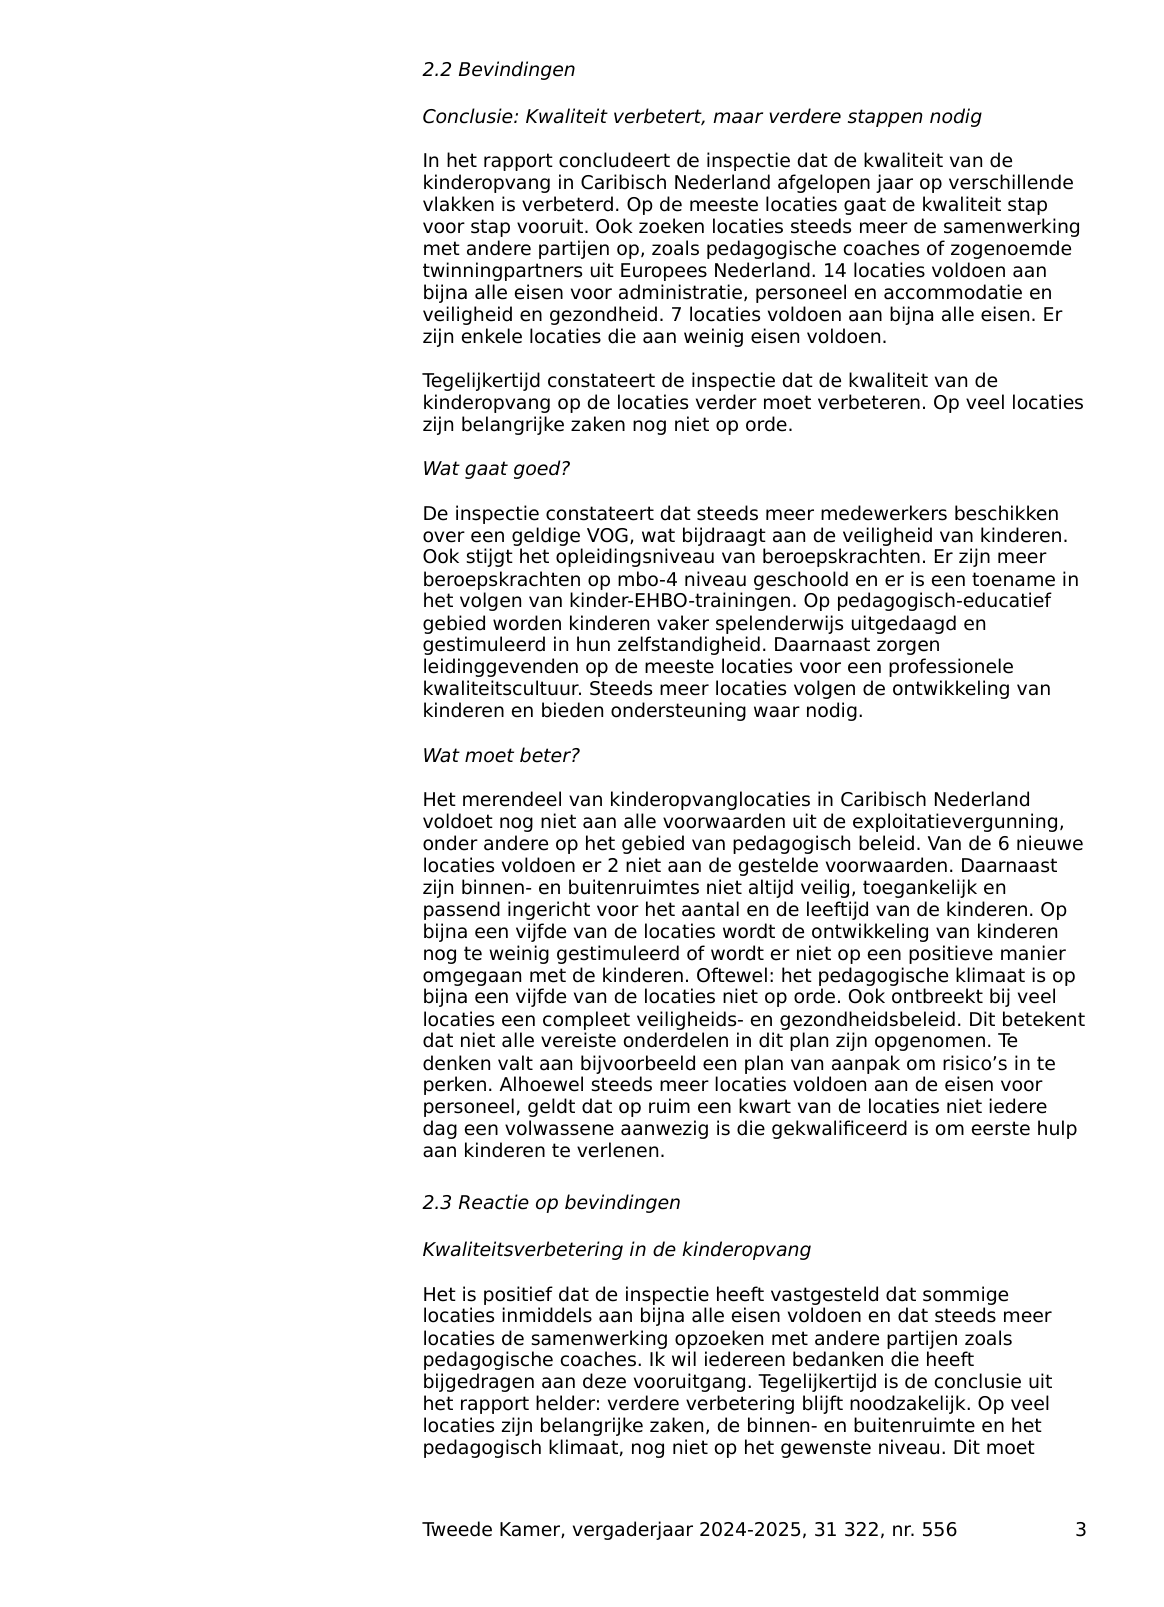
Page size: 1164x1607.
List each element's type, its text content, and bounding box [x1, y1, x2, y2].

subtitle Wat gaat goed? [422, 458, 1087, 480]
text In het rapport concludeert de inspectie dat de kwaliteit van de kinderopvang in Caribisch Nederland afgelopen jaar op verschillende vlakken is verbeterd. Op de meeste locaties gaat de kwaliteit stap voor stap vooruit. Ook zoeken locaties steeds meer de samenwerking met andere partijen op, zoals pedagogische coaches of zogenoemde twinningpartners uit Europees Nederland. 14 locaties voldoen aan bijna alle eisen voor administratie, personeel en accommodatie en veiligheid en gezondheid. 7 locaties voldoen aan bijna alle eisen. Er zijn enkele locaties die aan weinig eisen voldoen. [422, 150, 1087, 348]
text De inspectie constateert dat steeds meer medewerkers beschikken over een geldige VOG, wat bijdraagt aan de veiligheid van kinderen. Ook stijgt het opleidingsniveau van beroepskrachten. Er zijn meer beroepskrachten op mbo-4 niveau geschoold en er is een toename in het volgen van kinder-EHBO-trainingen. Op pedagogisch-educatief gebied worden kinderen vaker spelenderwijs uitgedaagd en gestimuleerd in hun zelfstandigheid. Daarnaast zorgen leidinggevenden op de meeste locaties voor een professionele kwaliteitscultuur. Steeds meer locaties volgen de ontwikkeling van kinderen en bieden ondersteuning waar nodig. [422, 502, 1087, 722]
subtitle Wat moet beter? [422, 744, 1087, 766]
text Het is positief dat de inspectie heeft vastgesteld dat sommige locaties inmiddels aan bijna alle eisen voldoen en dat steeds meer locaties de samenwerking opzoeken met andere partijen zoals pedagogische coaches. Ik wil iedereen bedanken die heeft bijgedragen aan deze vooruitgang. Tegelijkertijd is de conclusie uit het rapport helder: verdere verbetering blijft noodzakelijk. Op veel locaties zijn belangrijke zaken, de binnen- en buitenruimte en het pedagogisch klimaat, nog niet op het gewenste niveau. Dit moet [422, 1283, 1087, 1459]
subtitle 2.2 Bevindingen [422, 59, 1087, 81]
text Tegelijkertijd constateert de inspectie dat de kwaliteit van de kinderopvang op de locaties verder moet verbeteren. Op veel locaties zijn belangrijke zaken nog niet op orde. [422, 370, 1087, 436]
subtitle Kwaliteitsverbetering in de kinderopvang [422, 1239, 1087, 1261]
subtitle 2.3 Reactie op bevindingen [422, 1192, 1087, 1214]
subtitle Conclusie: Kwaliteit verbetert, maar verdere stappen nodig [422, 106, 1087, 128]
text Het merendeel van kinderopvanglocaties in Caribisch Nederland voldoet nog niet aan alle voorwaarden uit de exploitatievergunning, onder andere op het gebied van pedagogisch beleid. Van de 6 nieuwe locaties voldoen er 2 niet aan de gestelde voorwaarden. Daarnaast zijn binnen- en buitenruimtes niet altijd veilig, toegankelijk en passend ingericht voor het aantal en de leeftijd van de kinderen. Op bijna een vijfde van de locaties wordt de ontwikkeling van kinderen nog te weinig gestimuleerd of wordt er niet op een positieve manier omgegaan met de kinderen. Oftewel: het pedagogische klimaat is op bijna een vijfde van de locaties niet op orde. Ook ontbreekt bij veel locaties een compleet veiligheids- en gezondheidsbeleid. Dit betekent dat niet alle vereiste onderdelen in dit plan zijn opgenomen. Te denken valt aan bijvoorbeeld een plan van aanpak om risico’s in te perken. Alhoewel steeds meer locaties voldoen aan de eisen voor personeel, geldt dat op ruim een kwart van de locaties niet iedere dag een volwassene aanwezig is die gekwalificeerd is om eerste hulp aan kinderen te verlenen. [422, 789, 1087, 1162]
